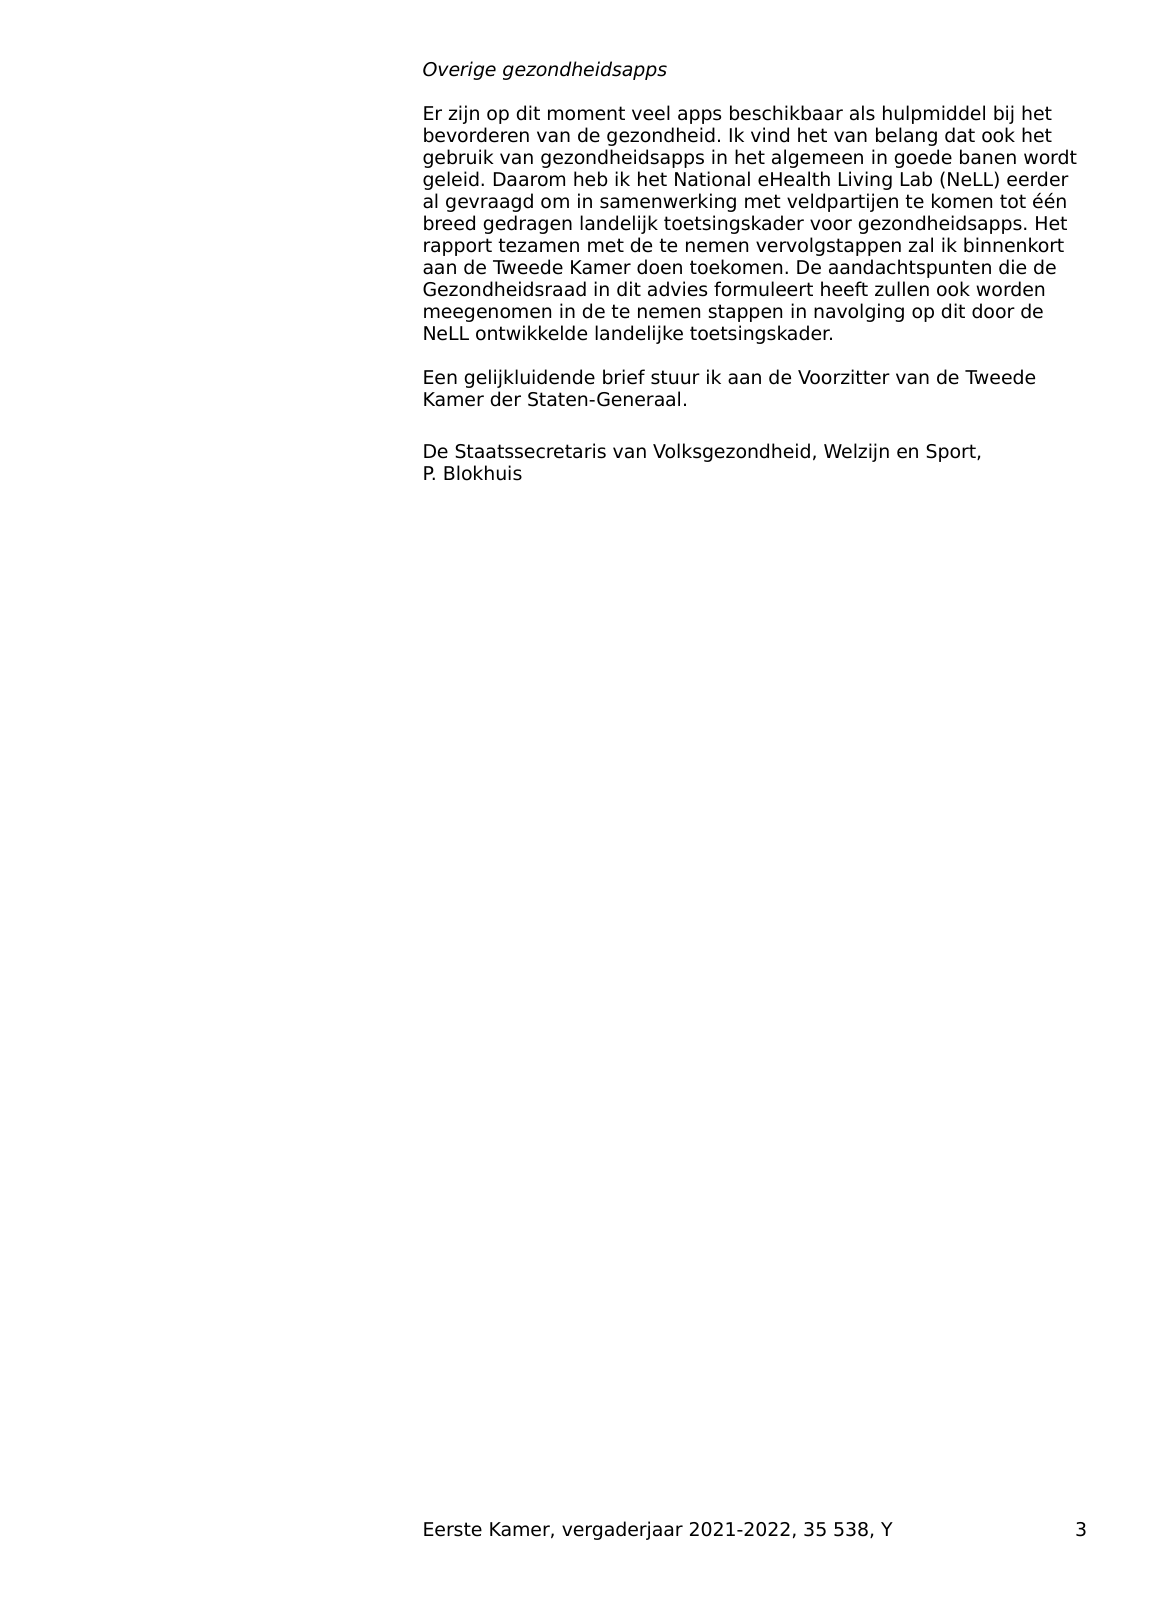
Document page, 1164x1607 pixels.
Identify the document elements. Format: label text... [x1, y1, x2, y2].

text Er zijn op dit moment veel apps beschikbaar als hulpmiddel bij het bevorderen van de gezondheid. Ik vind het van belang dat ook het gebruik van gezondheidsapps in het algemeen in goede banen wordt geleid. Daarom heb ik het National eHealth Living Lab (NeLL) eerder al gevraagd om in samenwerking met veldpartijen te komen tot één breed gedragen landelijk toetsingskader voor gezondheidsapps. Het rapport tezamen met de te nemen vervolgstappen zal ik binnenkort aan de Tweede Kamer doen toekomen. De aandachtspunten die de Gezondheidsraad in dit advies formuleert heeft zullen ook worden meegenomen in de te nemen stappen in navolging op dit door de NeLL ontwikkelde landelijke toetsingskader. [422, 103, 1087, 345]
subtitle Overige gezondheidsapps [422, 59, 1087, 81]
text De Staatssecretaris van Volksgezondheid, Welzijn en Sport, P. Blokhuis [422, 441, 1087, 485]
text Een gelijkluidende brief stuur ik aan de Voorzitter van de Tweede Kamer der Staten-Generaal. [422, 367, 1087, 411]
